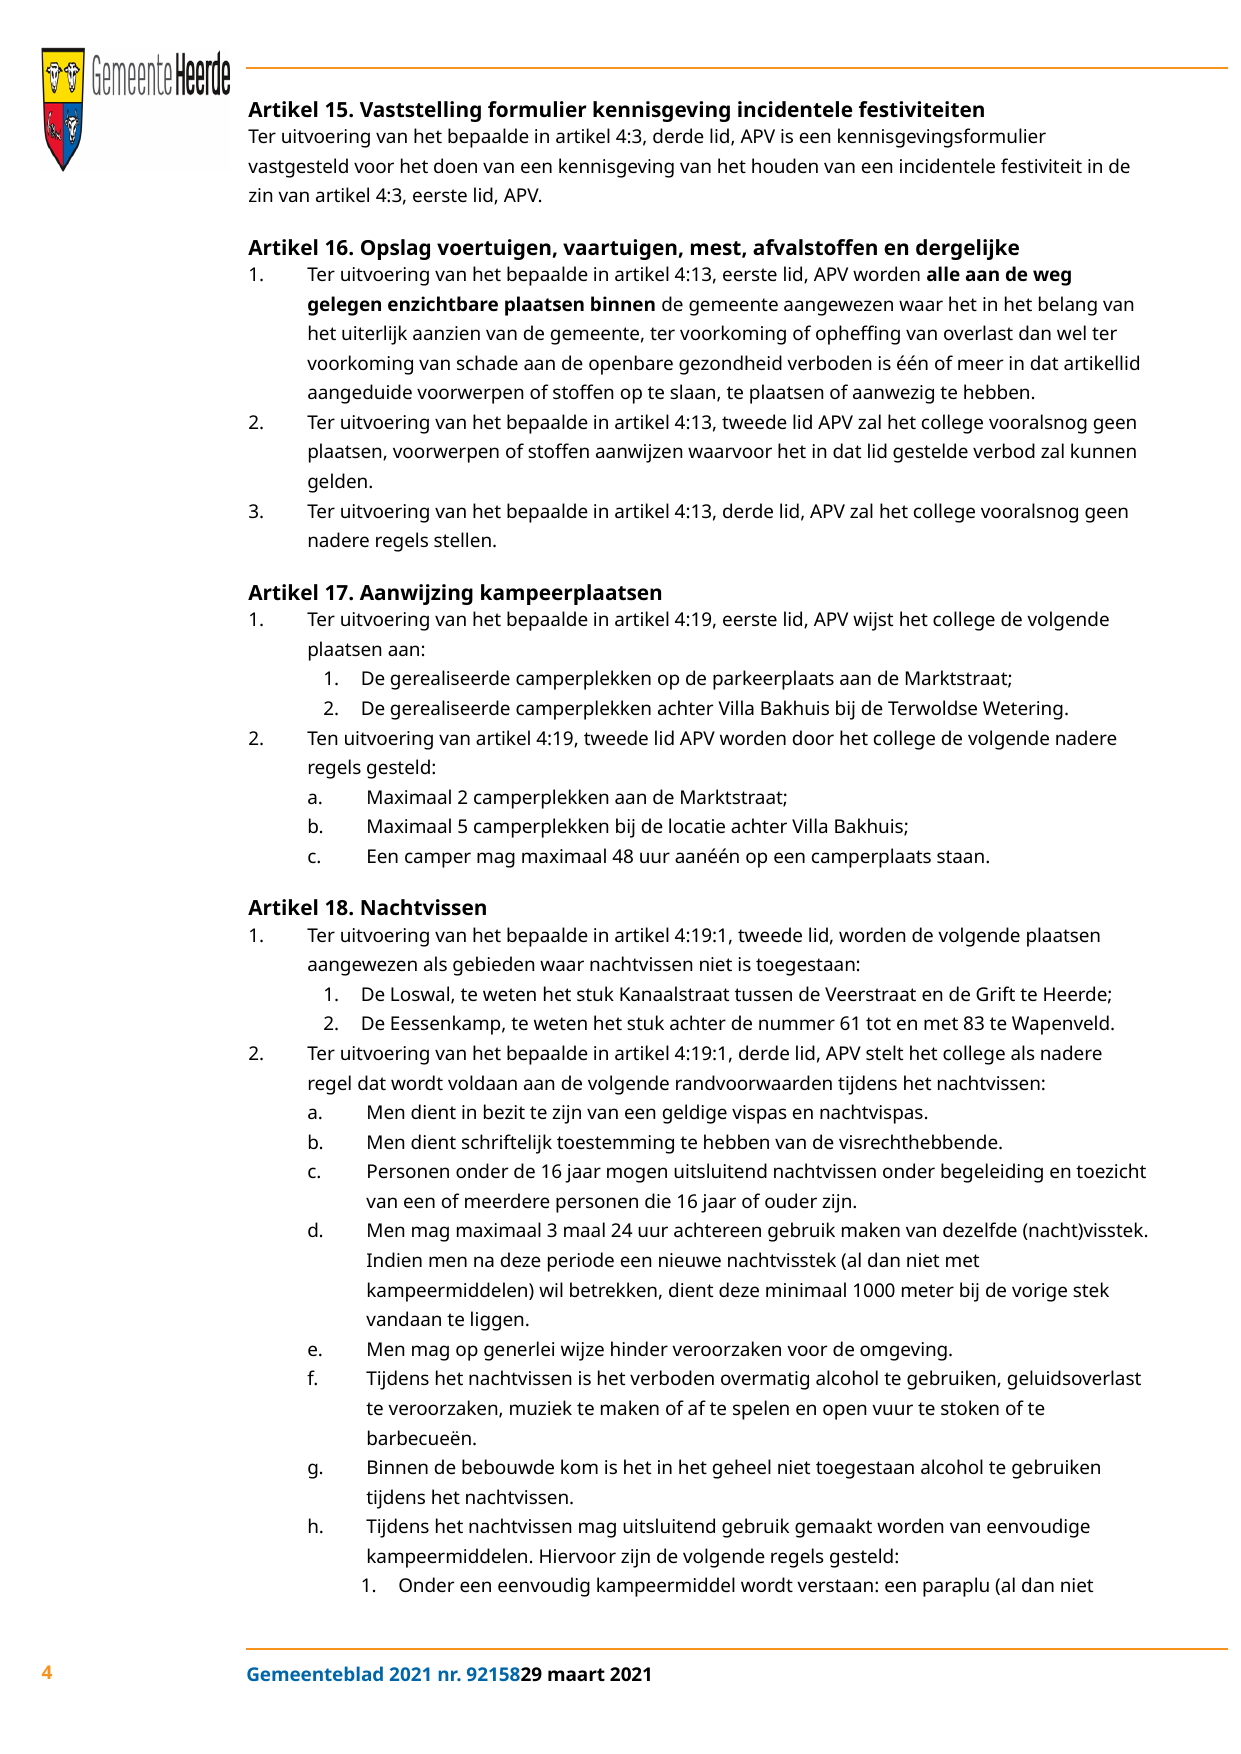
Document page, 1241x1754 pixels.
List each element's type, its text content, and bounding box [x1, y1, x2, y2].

text Artikel 18. Nachtvissen [248, 893, 1152, 922]
list Tijdens het nachtvissen mag uitsluitend gebruik gemaakt worden van eenvoudige kampeermiddelen. Hiervoor zijn de volgende regels gesteld: [307, 1513, 1152, 1569]
text Artikel 16. Opslag voertuigen, vaartuigen, mest, afvalstoffen en dergelijke [248, 233, 1152, 261]
text Artikel 17. Aanwijzing kampeerplaatsen [248, 578, 1152, 606]
list Maximaal 2 camperplekken aan de Marktstraat; [307, 784, 1152, 809]
list De Loswal, te weten het stuk Kanaalstraat tussen de Veerstraat en de Grift te Heerde; [323, 981, 1152, 1007]
list Een camper mag maximaal 48 uur aanéén op een camperplaats staan. [307, 843, 1152, 869]
list Onder een eenvoudig kampeermiddel wordt verstaan: een paraplu (al dan niet [361, 1573, 1152, 1598]
list Personen onder de 16 jaar mogen uitsluitend nachtvissen onder begeleiding en toezicht van een of meerdere personen die 16 jaar of ouder zijn. [307, 1158, 1152, 1214]
list Ter uitvoering van het bepaalde in artikel 4:13, derde lid, APV zal het college vooralsnog geen nadere regels stellen. [248, 498, 1152, 553]
list De gerealiseerde camperplekken achter Villa Bakhuis bij de Terwoldse Wetering. [323, 695, 1152, 721]
list Maximaal 5 camperplekken bij de locatie achter Villa Bakhuis; [307, 813, 1152, 839]
list Men dient schriftelijk toestemming te hebben van de visrechthebbende. [307, 1129, 1152, 1155]
list Ter uitvoering van het bepaalde in artikel 4:13, eerste lid, APV worden alle aan de weg gelegen enzichtbare plaatsen binnen de gemeente aangewezen waar het in het belang van het uiterlijk aanzien van de gemeente, ter voorkoming of opheffing van overlast dan wel ter voorkoming van schade aan de openbare gezondheid verboden is één of meer in dat artikellid aangeduide voorwerpen of stoffen op te slaan, te plaatsen of aanwezig te hebben. [248, 261, 1152, 405]
list Tijdens het nachtvissen is het verboden overmatig alcohol te gebruiken, geluidsoverlast te veroorzaken, muziek te maken of af te spelen en open vuur te stoken of te barbecueën. [307, 1366, 1152, 1451]
list Men dient in bezit te zijn van een geldige vispas en nachtvispas. [307, 1099, 1152, 1125]
list Ten uitvoering van artikel 4:19, tweede lid APV worden door het college de volgende nadere regels gesteld: [248, 725, 1152, 780]
text Artikel 15. Vaststelling formulier kennisgeving incidentele festiviteiten [248, 95, 1152, 123]
list Men mag op generlei wijze hinder veroorzaken voor de omgeving. [307, 1336, 1152, 1362]
list Ter uitvoering van het bepaalde in artikel 4:19:1, derde lid, APV stelt het college als nadere regel dat wordt voldaan aan de volgende randvoorwaarden tijdens het nachtvissen: [248, 1040, 1152, 1096]
list De Eessenkamp, te weten het stuk achter de nummer 61 tot en met 83 te Wapenveld. [323, 1011, 1152, 1036]
list Binnen de bebouwde kom is het in het geheel niet toegestaan alcohol te gebruiken tijdens het nachtvissen. [307, 1454, 1152, 1510]
picture [41, 47, 231, 172]
list Ter uitvoering van het bepaalde in artikel 4:19:1, tweede lid, worden de volgende plaatsen aangewezen als gebieden waar nachtvissen niet is toegestaan: [248, 922, 1152, 977]
list Ter uitvoering van het bepaalde in artikel 4:13, tweede lid APV zal het college vooralsnog geen plaatsen, voorwerpen of stoffen aanwijzen waarvoor het in dat lid gestelde verbod zal kunnen gelden. [248, 409, 1152, 494]
text Ter uitvoering van het bepaalde in artikel 4:3, derde lid, APV is een kennisgevingsformulier vastgesteld voor het doen van een kennisgeving van het houden van een incidentele festiviteit in de zin van artikel 4:3, eerste lid, APV. [248, 123, 1152, 208]
list Men mag maximaal 3 maal 24 uur achtereen gebruik maken van dezelfde (nacht)visstek. Indien men na deze periode een nieuwe nachtvisstek (al dan niet met kampeermiddelen) wil betrekken, dient deze minimaal 1000 meter bij de vorige stek vandaan te liggen. [307, 1218, 1152, 1332]
list De gerealiseerde camperplekken op de parkeerplaats aan de Marktstraat; [323, 666, 1152, 691]
list Ter uitvoering van het bepaalde in artikel 4:19, eerste lid, APV wijst het college de volgende plaatsen aan: [248, 606, 1152, 662]
